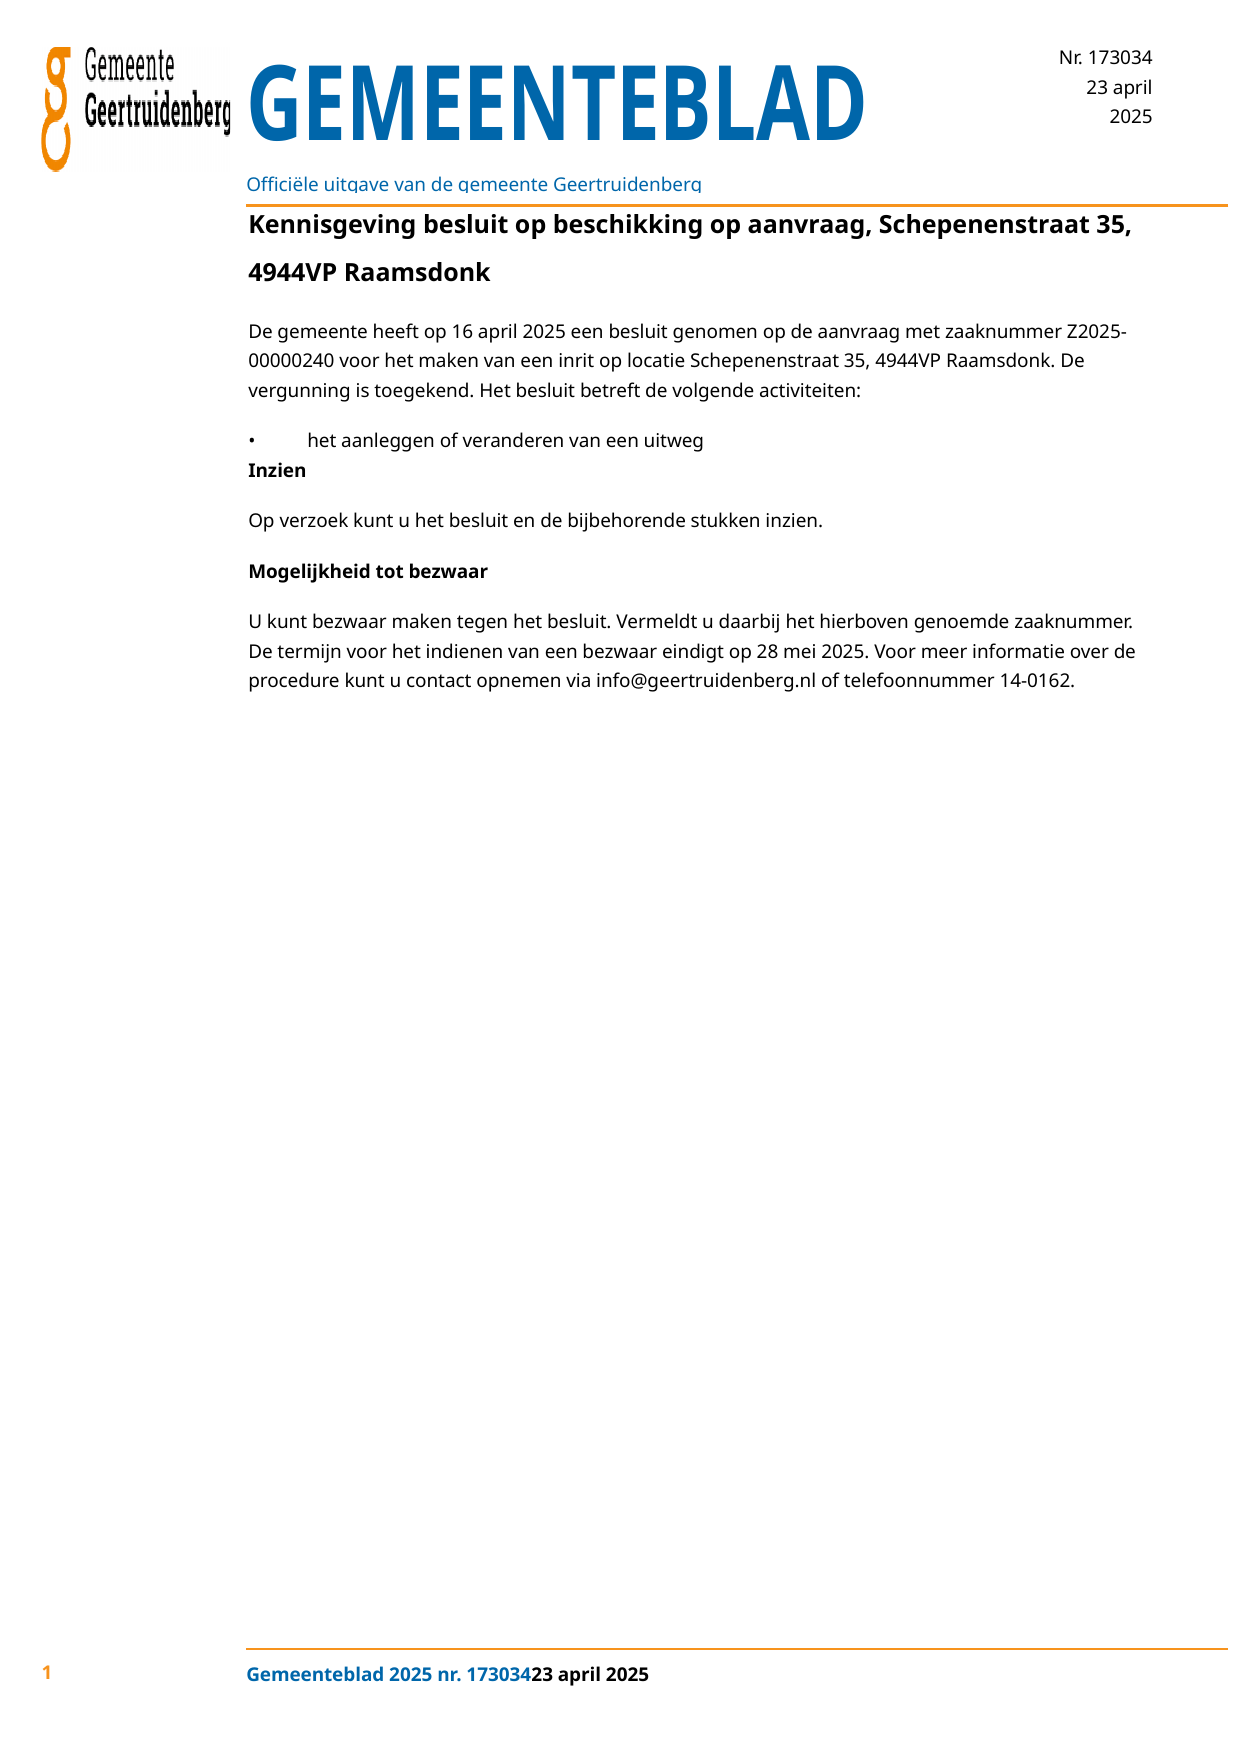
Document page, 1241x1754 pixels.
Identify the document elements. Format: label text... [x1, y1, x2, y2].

list het aanleggen of veranderen van een uitweg [248, 427, 1152, 453]
text Mogelijkheid tot bezwaar [248, 558, 1152, 584]
text De gemeente heeft op 16 april 2025 een besluit genomen op de aanvraag met zaaknummer Z2025-00000240 voor het maken van een inrit op locatie Schepenenstraat 35, 4944VP Raamsdonk. De vergunning is toegekend. Het besluit betreft de volgende activiteiten: [248, 318, 1152, 403]
picture [41, 47, 231, 172]
text U kunt bezwaar maken tegen het besluit. Vermeldt u daarbij het hierboven genoemde zaaknummer. De termijn voor het indienen van een bezwaar eindigt op 28 mei 2025. Voor meer informatie over de procedure kunt u contact opnemen via info@geertruidenberg.nl of telefoonnummer 14-0162. [248, 608, 1152, 693]
text Op verzoek kunt u het besluit en de bijbehorende stukken inzien. [248, 507, 1152, 533]
text Inzien [248, 457, 1152, 483]
text Kennisgeving besluit op beschikking op aanvraag, Schepenenstraat 35, 4944VP Raamsdonk [248, 207, 1152, 288]
